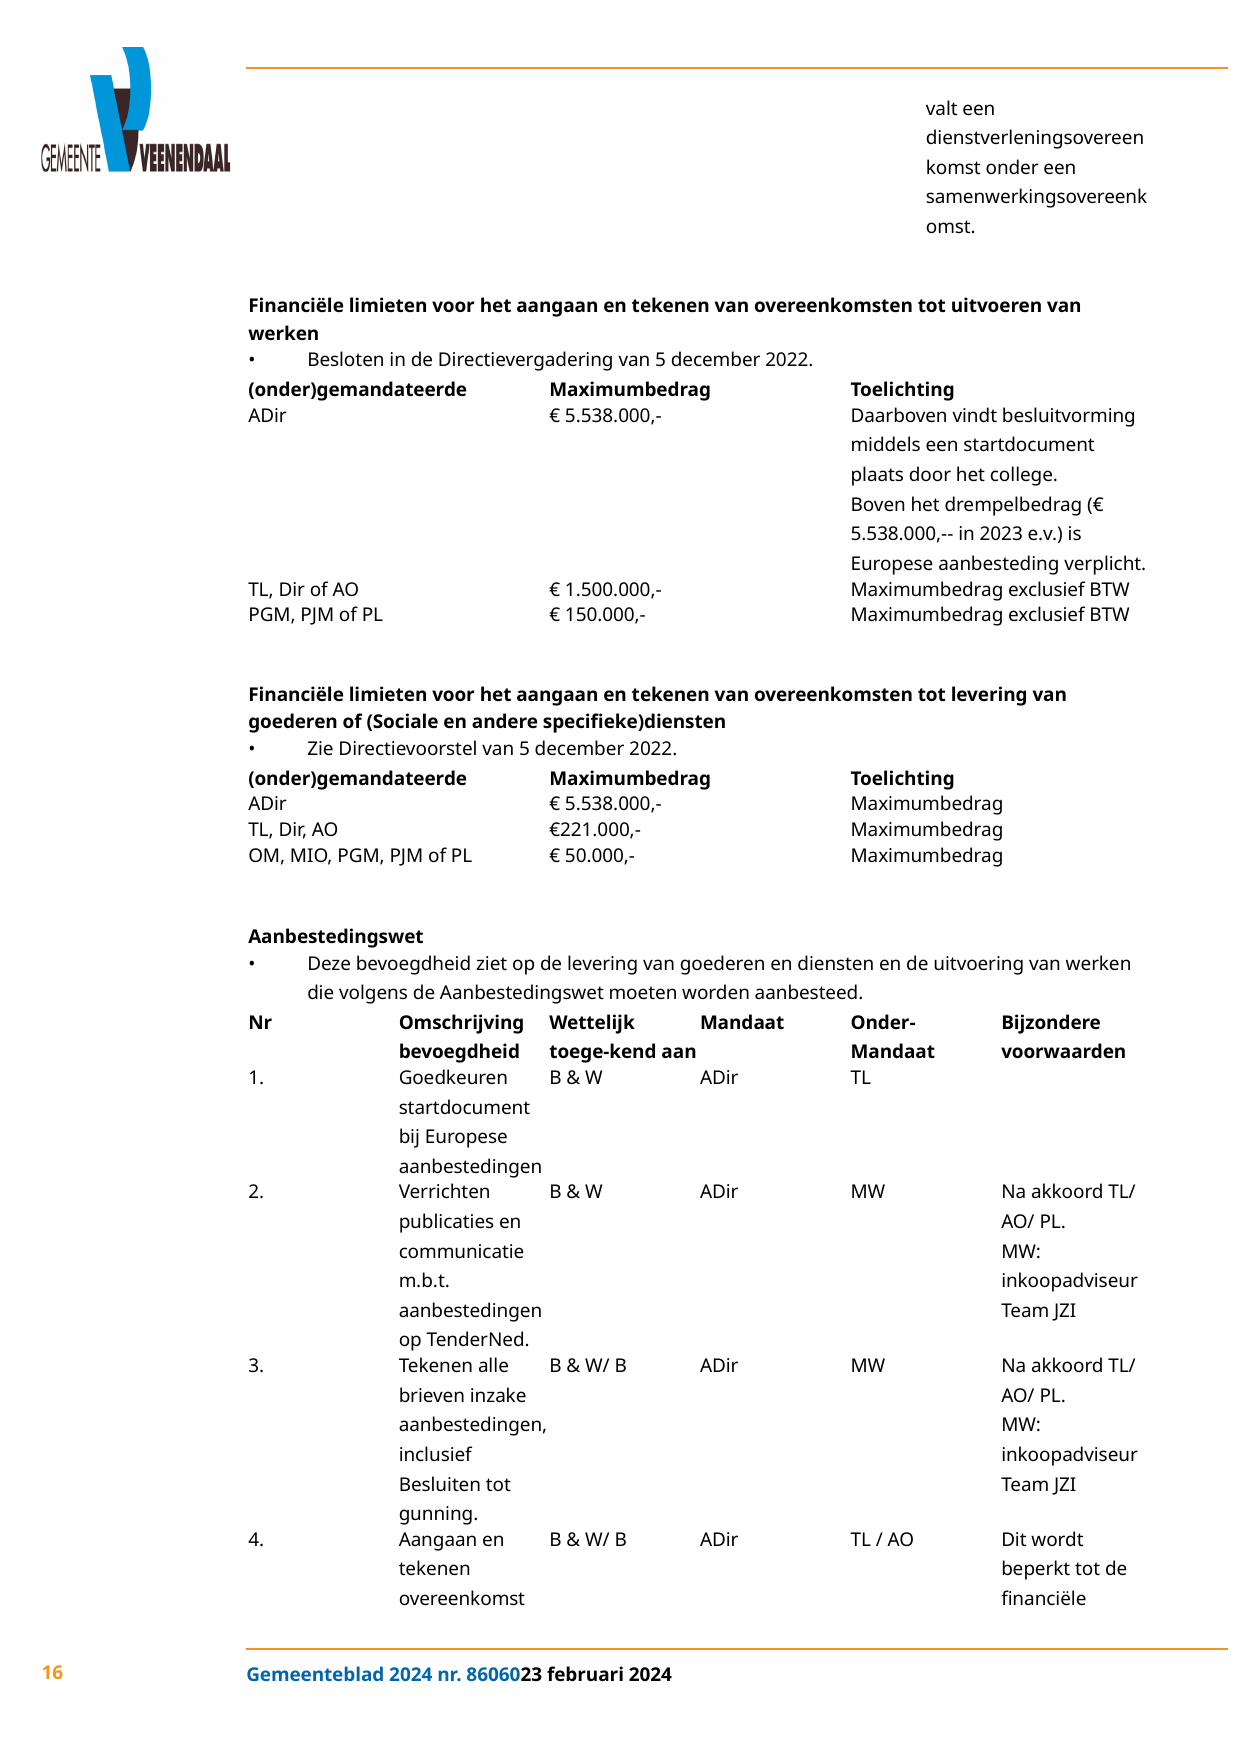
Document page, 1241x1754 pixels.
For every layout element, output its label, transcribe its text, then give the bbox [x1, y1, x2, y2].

table_header Bijzondere voorwaarden [1001, 1009, 1152, 1064]
table_cell - [700, 95, 926, 239]
table_cell 3. [248, 1353, 398, 1526]
table_cell € 50.000,- [549, 842, 850, 868]
table_header Maximumbedrag [549, 376, 850, 402]
table_cell TL, Dir of AO [248, 576, 549, 601]
table_cell Maximumbedrag [850, 790, 1152, 816]
table_cell B & W/ B [549, 1526, 700, 1611]
text Financiële limieten voor het aangaan en tekenen van overeenkomsten tot uitvoeren van werken [248, 292, 1152, 347]
table_header Omschrijving bevoegdheid [399, 1009, 549, 1064]
list Zie Directievoorstel van 5 december 2022. [248, 735, 1152, 761]
text Aanbestedingswet [248, 921, 1152, 950]
table_cell Verrichten publicaties en communicatie m.b.t. aanbestedingen op TenderNed. [399, 1179, 549, 1352]
table_cell 1. [248, 1064, 398, 1179]
table_cell € 5.538.000,- [549, 402, 850, 576]
text Financiële limieten voor het aangaan en tekenen van overeenkomsten tot levering van goederen of (Sociale en andere specifieke)diensten [248, 681, 1152, 735]
table_cell ADir [248, 790, 549, 816]
table_cell B & W/ B [549, 1353, 700, 1526]
picture [41, 47, 130, 172]
table_cell €221.000,- [549, 816, 850, 842]
table_header Onder- Mandaat [850, 1009, 1001, 1064]
table_cell € 5.538.000,- [549, 790, 850, 816]
table_cell [248, 95, 474, 239]
table_header Toelichting [850, 765, 1152, 790]
table_header Toelichting [850, 376, 1152, 402]
table_cell Maximumbedrag exclusief BTW [850, 601, 1152, 627]
table_cell Aangaan en tekenen overeenkomst [399, 1526, 549, 1611]
table_cell PGM, PJM of PL [248, 601, 549, 627]
picture [123, 47, 231, 172]
table_header Nr [248, 1009, 398, 1064]
table_header Maximumbedrag [549, 765, 850, 790]
table_cell 2. [248, 1179, 398, 1352]
table_cell Na akkoord TL/ AO/ PL. MW: inkoopadviseur Team JZI [1001, 1353, 1152, 1526]
table_cell Daarboven vindt besluitvorming middels een startdocument plaats door het college. Boven het drempelbedrag (€ 5.538.000,-- in 2023 e.v.) is Europese aanbesteding verplicht. [850, 402, 1152, 576]
table_header (onder)gemandateerde [248, 765, 549, 790]
table_cell [474, 95, 700, 239]
table_cell Maximumbedrag [850, 842, 1152, 868]
table_cell MW [850, 1353, 1001, 1526]
table_cell ADir [700, 1526, 850, 1611]
table_cell TL [850, 1064, 1001, 1179]
table_cell Dit wordt beperkt tot de financiële [1001, 1526, 1152, 1611]
table_cell valt een dienstverleningsovereenkomst onder een samenwerkingsovereenkomst. [926, 95, 1152, 239]
table_cell Maximumbedrag [850, 816, 1152, 842]
table_cell ADir [700, 1064, 850, 1179]
table_cell ADir [248, 402, 549, 576]
table_cell 4. [248, 1526, 398, 1611]
table_cell Tekenen alle brieven inzake aanbestedingen, inclusief Besluiten tot gunning. [399, 1353, 549, 1526]
table_cell [1001, 1064, 1152, 1179]
table_cell Na akkoord TL/ AO/ PL. MW: inkoopadviseur Team JZI [1001, 1179, 1152, 1352]
table_cell B & W [549, 1064, 700, 1179]
table_cell OM, MIO, PGM, PJM of PL [248, 842, 549, 868]
table_cell Maximumbedrag exclusief BTW [850, 576, 1152, 601]
table_cell B & W [549, 1179, 700, 1352]
table_header Wettelijk toege-kend aan [549, 1009, 700, 1064]
table_cell MW [850, 1179, 1001, 1352]
table_header (onder)gemandateerde [248, 376, 549, 402]
list Besloten in de Directievergadering van 5 december 2022. [248, 347, 1152, 372]
table_cell € 150.000,- [549, 601, 850, 627]
table_cell TL / AO [850, 1526, 1001, 1611]
table_cell ADir [700, 1179, 850, 1352]
table_cell TL, Dir, AO [248, 816, 549, 842]
table_cell ADir [700, 1353, 850, 1526]
table_cell € 1.500.000,- [549, 576, 850, 601]
table_cell Goedkeuren startdocument bij Europese aanbestedingen [399, 1064, 549, 1179]
table_header Mandaat [700, 1009, 850, 1064]
list Deze bevoegdheid ziet op de levering van goederen en diensten en de uitvoering van werken die volgens de Aanbestedingswet moeten worden aanbesteed. [248, 950, 1152, 1005]
